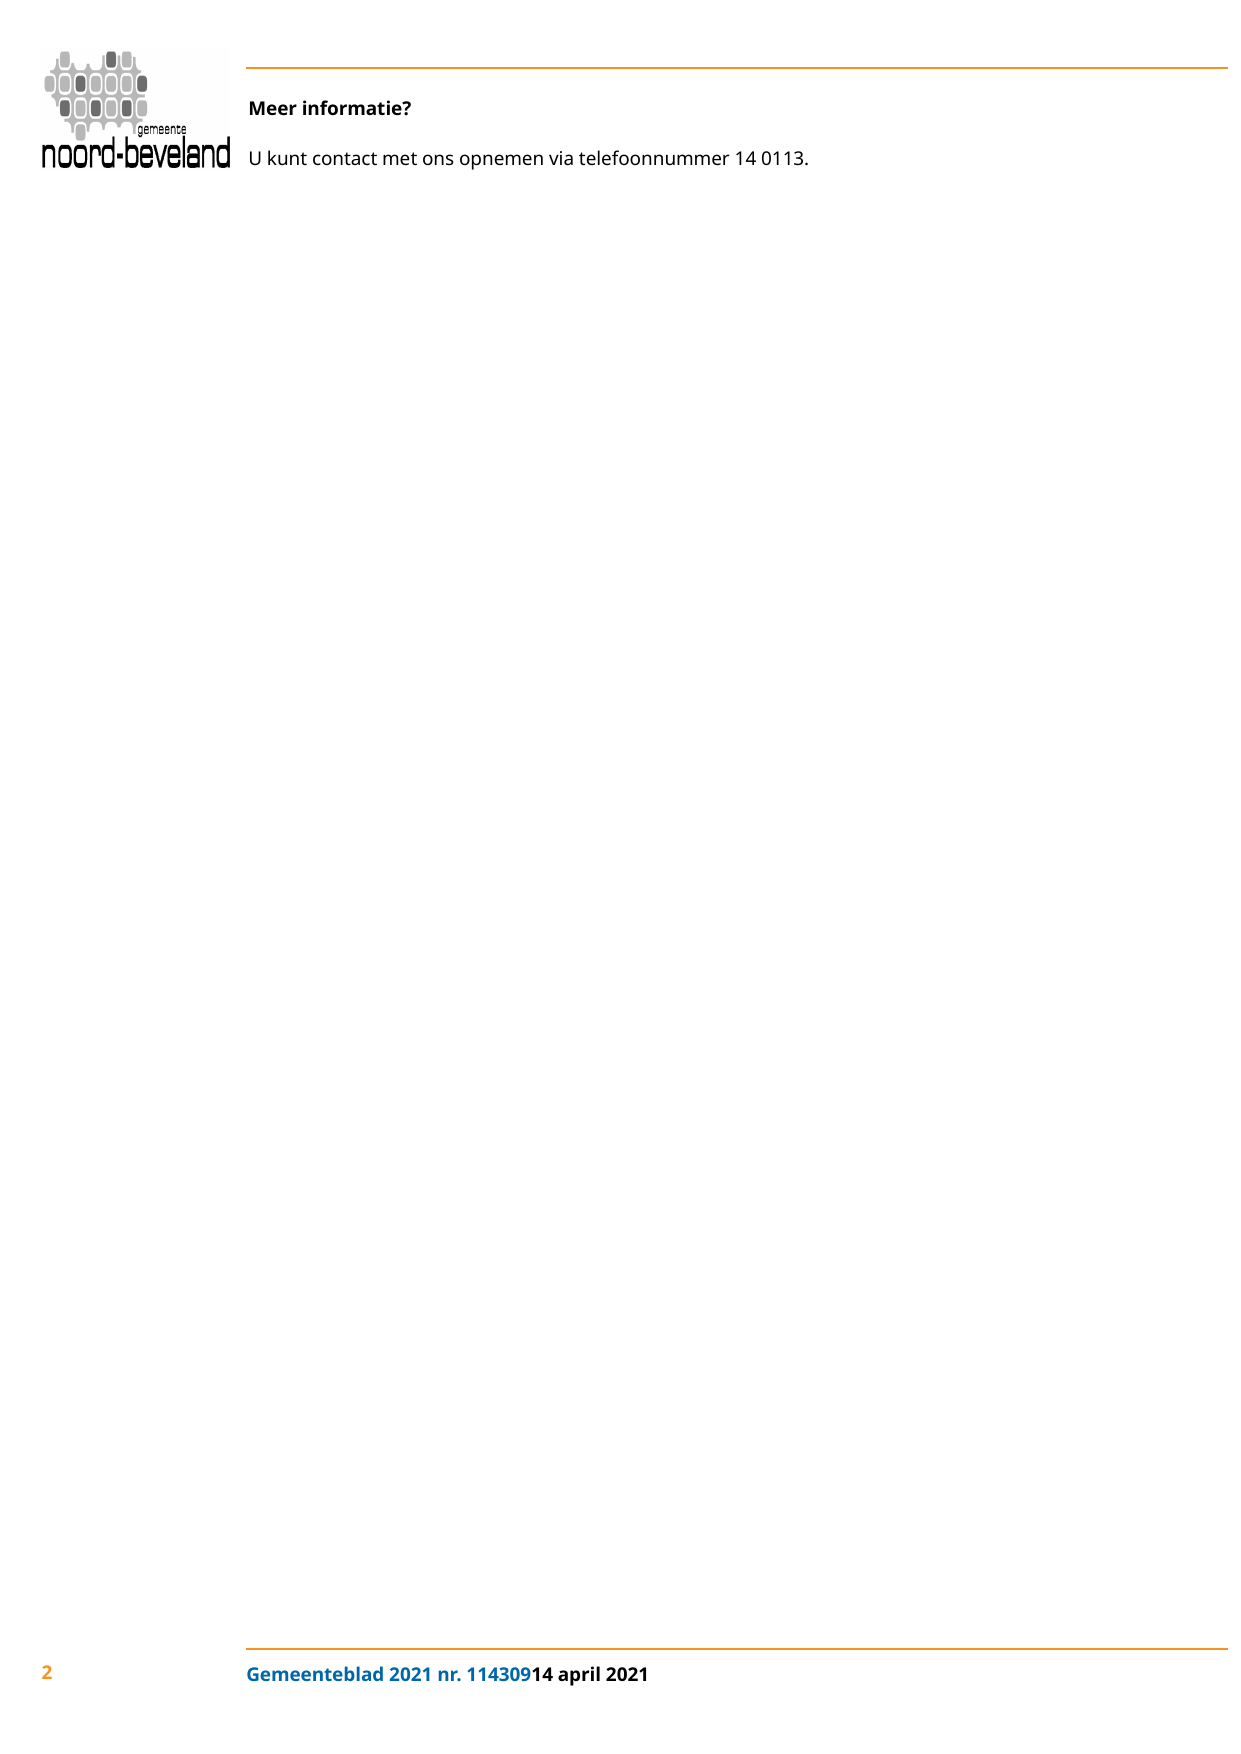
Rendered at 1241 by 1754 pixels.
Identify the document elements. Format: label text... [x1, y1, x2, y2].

text U kunt contact met ons opnemen via telefoonnummer 14 0113. [248, 145, 1152, 171]
picture [41, 47, 231, 172]
text Meer informatie? [248, 95, 1152, 121]
